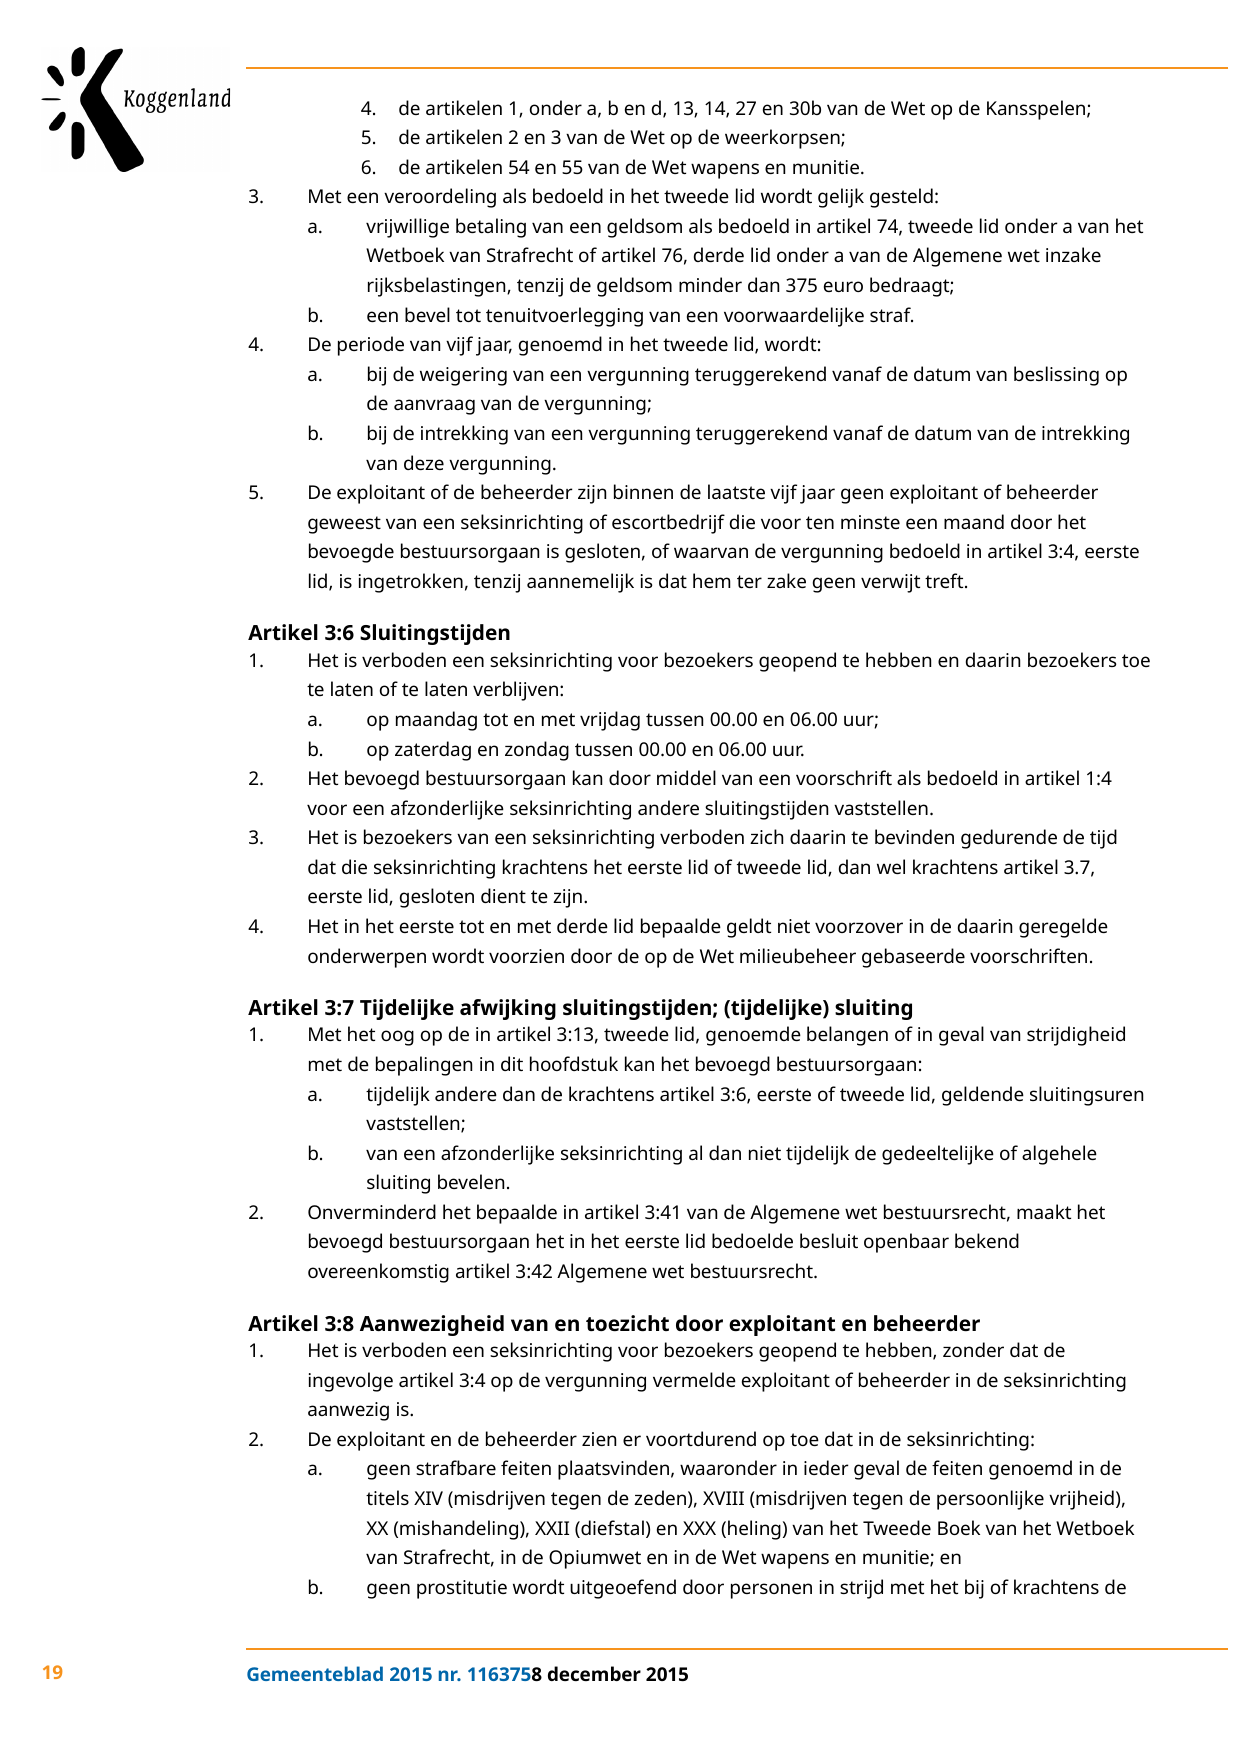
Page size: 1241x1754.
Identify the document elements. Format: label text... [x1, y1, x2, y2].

list een bevel tot tenuitvoerlegging van een voorwaardelijke straf. [307, 302, 1152, 328]
list bij de intrekking van een vergunning teruggerekend vanaf de datum van de intrekking van deze vergunning. [307, 420, 1152, 476]
list Het is verboden een seksinrichting voor bezoekers geopend te hebben, zonder dat de ingevolge artikel 3:4 op de vergunning vermelde exploitant of beheerder in de seksinrichting aanwezig is. [248, 1337, 1152, 1422]
list de artikelen 2 en 3 van de Wet op de weerkorpsen; [361, 124, 1152, 150]
list Het bevoegd bestuursorgaan kan door middel van een voorschrift als bedoeld in artikel 1:4 voor een afzonderlijke seksinrichting andere sluitingstijden vaststellen. [248, 765, 1152, 821]
list Het is bezoekers van een seksinrichting verboden zich daarin te bevinden gedurende de tijd dat die seksinrichting krachtens het eerste lid of tweede lid, dan wel krachtens artikel 3.7, eerste lid, gesloten dient te zijn. [248, 824, 1152, 909]
list de artikelen 1, onder a, b en d, 13, 14, 27 en 30b van de Wet op de Kansspelen; [361, 95, 1152, 121]
list Met een veroordeling als bedoeld in het tweede lid wordt gelijk gesteld: [248, 183, 1152, 209]
list De exploitant of de beheerder zijn binnen de laatste vijf jaar geen exploitant of beheerder geweest van een seksinrichting of escortbedrijf die voor ten minste een maand door het bevoegde bestuursorgaan is gesloten, of waarvan de vergunning bedoeld in artikel 3:4, eerste lid, is ingetrokken, tenzij aannemelijk is dat hem ter zake geen verwijt treft. [248, 479, 1152, 594]
list vrijwillige betaling van een geldsom als bedoeld in artikel 74, tweede lid onder a van het Wetboek van Strafrecht of artikel 76, derde lid onder a van de Algemene wet inzake rijksbelastingen, tenzij de geldsom minder dan 375 euro bedraagt; [307, 213, 1152, 298]
list geen prostitutie wordt uitgeoefend door personen in strijd met het bij of krachtens de [307, 1574, 1152, 1599]
list De exploitant en de beheerder zien er voortdurend op toe dat in de seksinrichting: [248, 1426, 1152, 1452]
list Het in het eerste tot en met derde lid bepaalde geldt niet voorzover in de daarin geregelde onderwerpen wordt voorzien door de op de Wet milieubeheer gebaseerde voorschriften. [248, 913, 1152, 968]
list op maandag tot en met vrijdag tussen 00.00 en 06.00 uur; [307, 706, 1152, 732]
list Onverminderd het bepaalde in artikel 3:41 van de Algemene wet bestuursrecht, maakt het bevoegd bestuursorgaan het in het eerste lid bedoelde besluit openbaar bekend overeenkomstig artikel 3:42 Algemene wet bestuursrecht. [248, 1199, 1152, 1284]
list de artikelen 54 en 55 van de Wet wapens en munitie. [361, 154, 1152, 180]
list De periode van vijf jaar, genoemd in het tweede lid, wordt: [248, 331, 1152, 357]
picture [41, 47, 231, 172]
list geen strafbare feiten plaatsvinden, waaronder in ieder geval de feiten genoemd in de titels XIV (misdrijven tegen de zeden), XVIII (misdrijven tegen de persoonlijke vrijheid), XX (mishandeling), XXII (diefstal) en XXX (heling) van het Tweede Boek van het Wetboek van Strafrecht, in de Opiumwet en in de Wet wapens en munitie; en [307, 1456, 1152, 1570]
list Het is verboden een seksinrichting voor bezoekers geopend te hebben en daarin bezoekers toe te laten of te laten verblijven: [248, 647, 1152, 702]
text Artikel 3:7 Tijdelijke afwijking sluitingstijden; (tijdelijke) sluiting [248, 993, 1152, 1022]
list bij de weigering van een vergunning teruggerekend vanaf de datum van beslissing op de aanvraag van de vergunning; [307, 361, 1152, 416]
list op zaterdag en zondag tussen 00.00 en 06.00 uur. [307, 736, 1152, 761]
list van een afzonderlijke seksinrichting al dan niet tijdelijk de gedeeltelijke of algehele sluiting bevelen. [307, 1140, 1152, 1195]
text Artikel 3:8 Aanwezigheid van en toezicht door exploitant en beheerder [248, 1309, 1152, 1337]
text Artikel 3:6 Sluitingstijden [248, 618, 1152, 647]
list Met het oog op de in artikel 3:13, tweede lid, genoemde belangen of in geval van strijdigheid met de bepalingen in dit hoofdstuk kan het bevoegd bestuursorgaan: [248, 1022, 1152, 1077]
list tijdelijk andere dan de krachtens artikel 3:6, eerste of tweede lid, geldende sluitingsuren vaststellen; [307, 1081, 1152, 1136]
